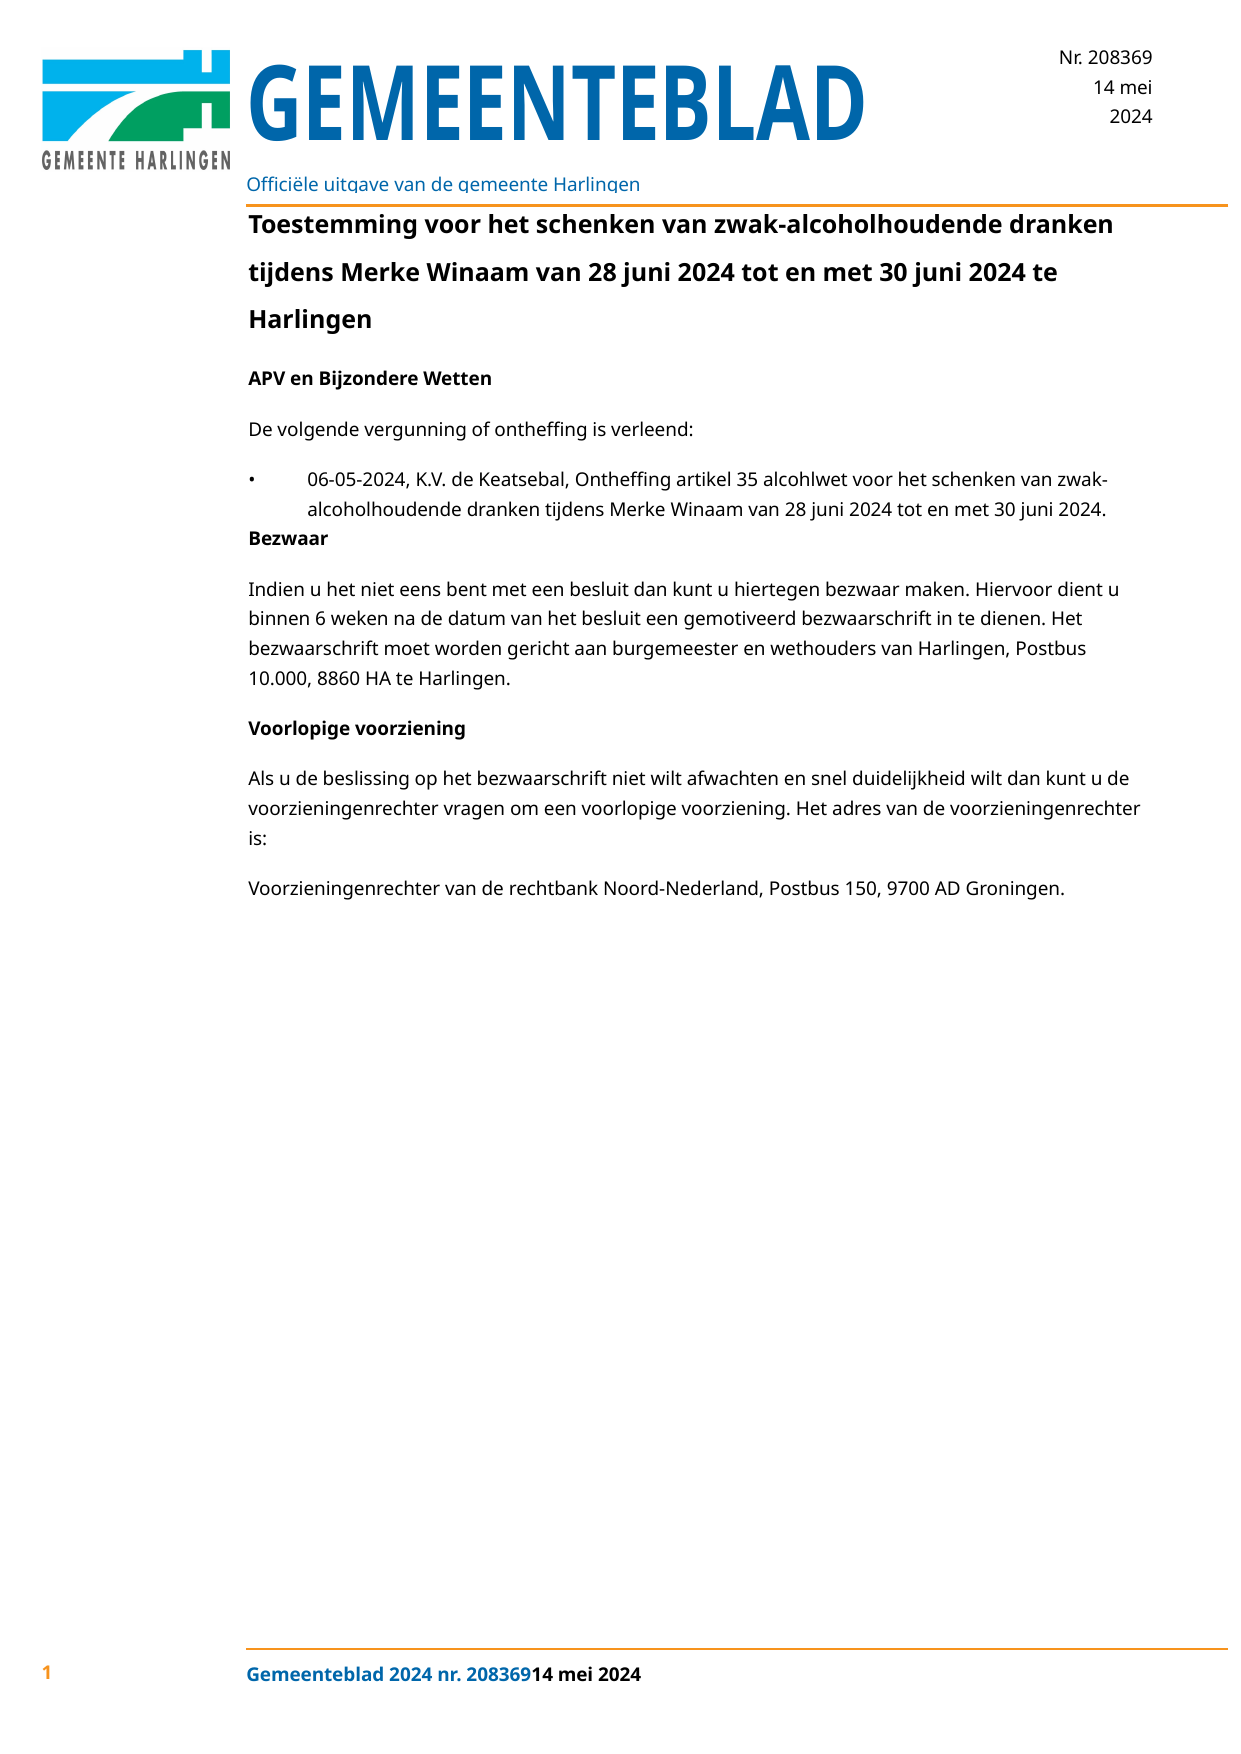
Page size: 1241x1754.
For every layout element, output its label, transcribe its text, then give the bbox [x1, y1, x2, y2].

list 06-05-2024, K.V. de Keatsebal, Ontheffing artikel 35 alcohlwet voor het schenken van zwak-alcoholhoudende dranken tijdens Merke Winaam van 28 juni 2024 tot en met 30 juni 2024. [248, 466, 1152, 522]
text Bezwaar [248, 526, 1152, 551]
text Voorzieningenrechter van de rechtbank Noord-Nederland, Postbus 150, 9700 AD Groningen. [248, 875, 1152, 901]
text De volgende vergunning of ontheffing is verleend: [248, 416, 1152, 442]
text Voorlopige voorziening [248, 715, 1152, 741]
text Als u de beslissing op het bezwaarschrift niet wilt afwachten en snel duidelijkheid wilt dan kunt u de voorzieningenrechter vragen om een voorlopige voorziening. Het adres van de voorzieningenrechter is: [248, 766, 1152, 850]
text APV en Bijzondere Wetten [248, 366, 1152, 391]
text Indien u het niet eens bent met een besluit dan kunt u hiertegen bezwaar maken. Hiervoor dient u binnen 6 weken na de datum van het besluit een gemotiveerd bezwaarschrift in te dienen. Het bezwaarschrift moet worden gericht aan burgemeester en wethouders van Harlingen, Postbus 10.000, 8860 HA te Harlingen. [248, 576, 1152, 690]
text Toestemming voor het schenken van zwak-alcoholhoudende dranken tijdens Merke Winaam van 28 juni 2024 tot en met 30 juni 2024 te Harlingen [248, 207, 1152, 336]
picture [41, 47, 231, 172]
